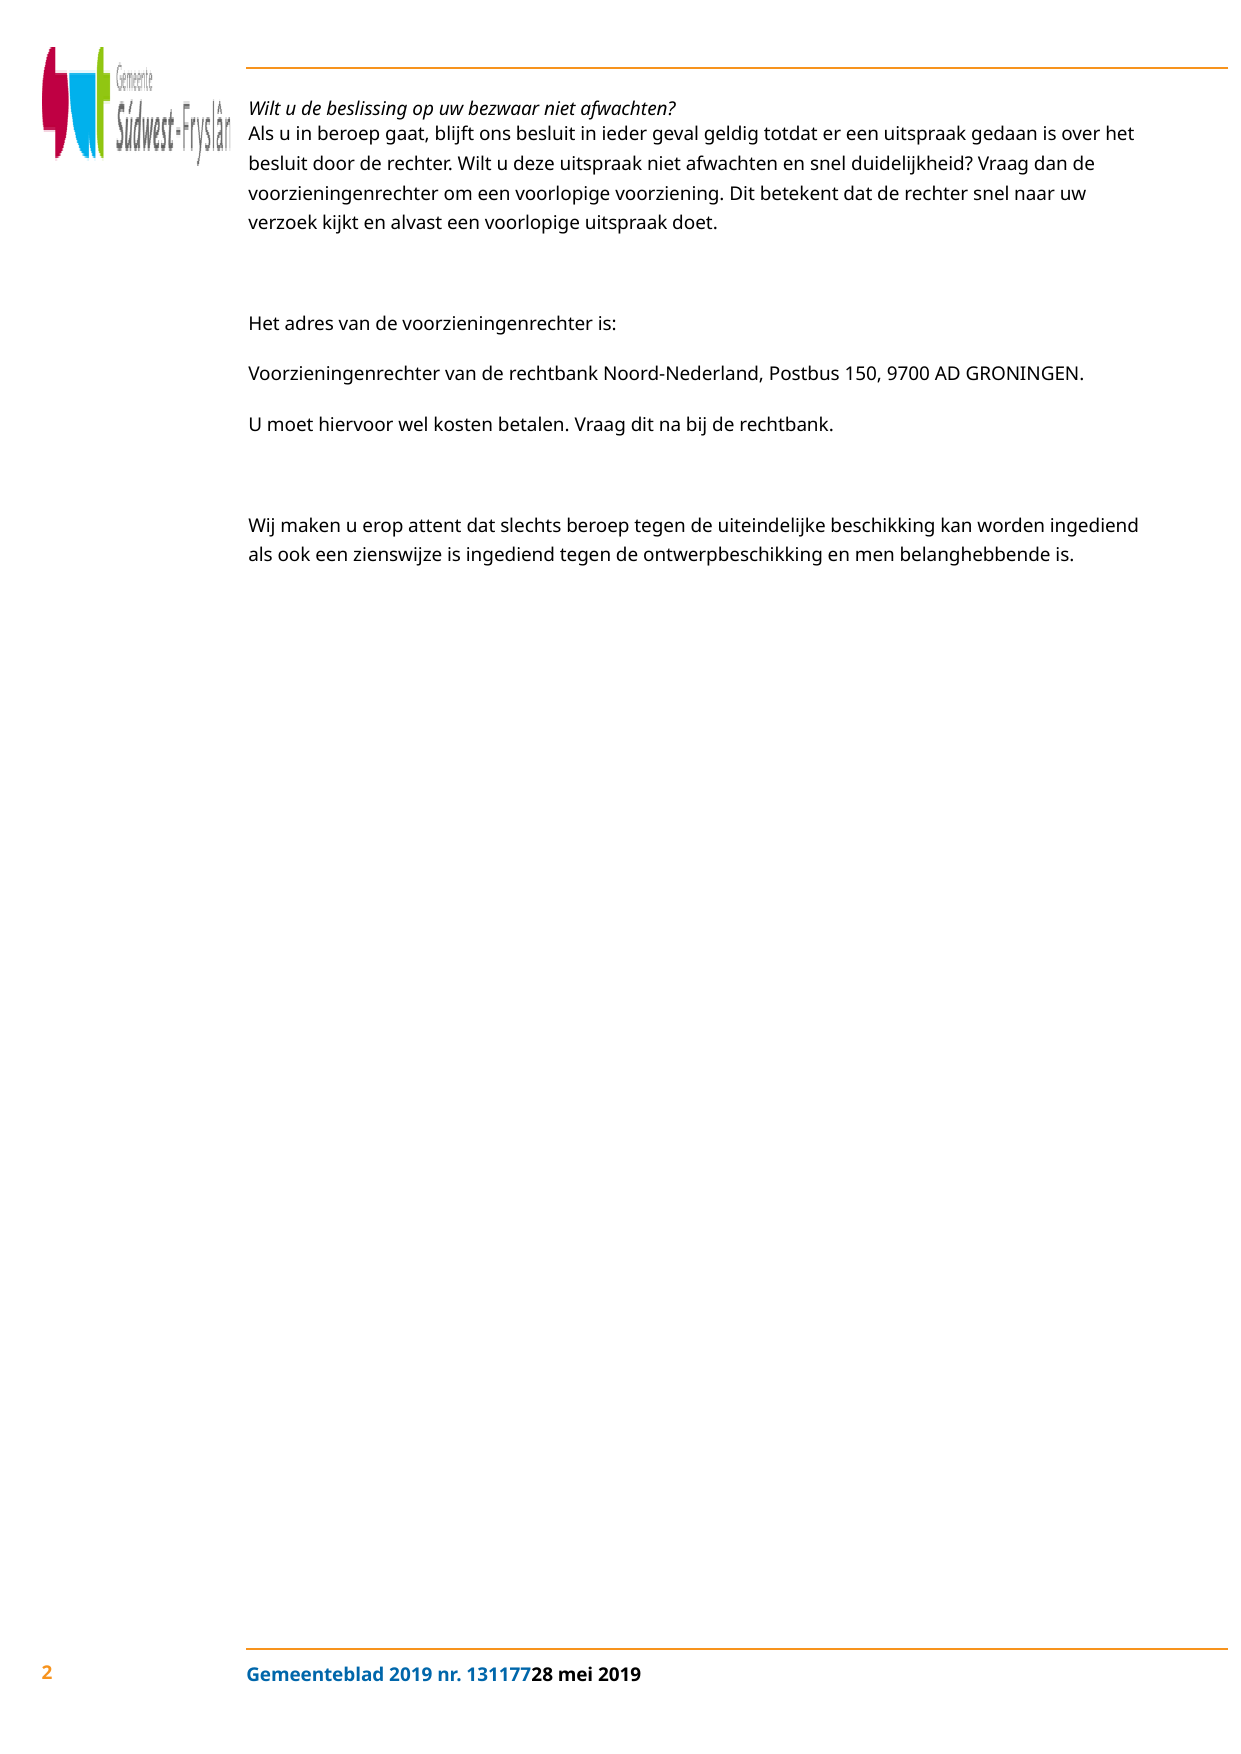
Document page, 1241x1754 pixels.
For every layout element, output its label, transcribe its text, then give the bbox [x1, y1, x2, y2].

text Het adres van de voorzieningenrechter is: [248, 310, 1152, 336]
text Wilt u de beslissing op uw bezwaar niet afwachten? [248, 95, 1152, 121]
text Als u in beroep gaat, blijft ons besluit in ieder geval geldig totdat er een uitspraak gedaan is over het besluit door de rechter. Wilt u deze uitspraak niet afwachten en snel duidelijkheid? Vraag dan de voorzieningenrechter om een voorlopige voorziening. Dit betekent dat de rechter snel naar uw verzoek kijkt en alvast een voorlopige uitspraak doet. [248, 121, 1152, 235]
text Voorzieningenrechter van de rechtbank Noord-Nederland, Postbus 150, 9700 AD GRONINGEN. [248, 361, 1152, 386]
picture [41, 47, 231, 172]
text U moet hiervoor wel kosten betalen. Vraag dit na bij de rechtbank. [248, 411, 1152, 437]
text Wij maken u erop attent dat slechts beroep tegen de uiteindelijke beschikking kan worden ingediend als ook een zienswijze is ingediend tegen de ontwerpbeschikking en men belanghebbende is. [248, 512, 1152, 567]
